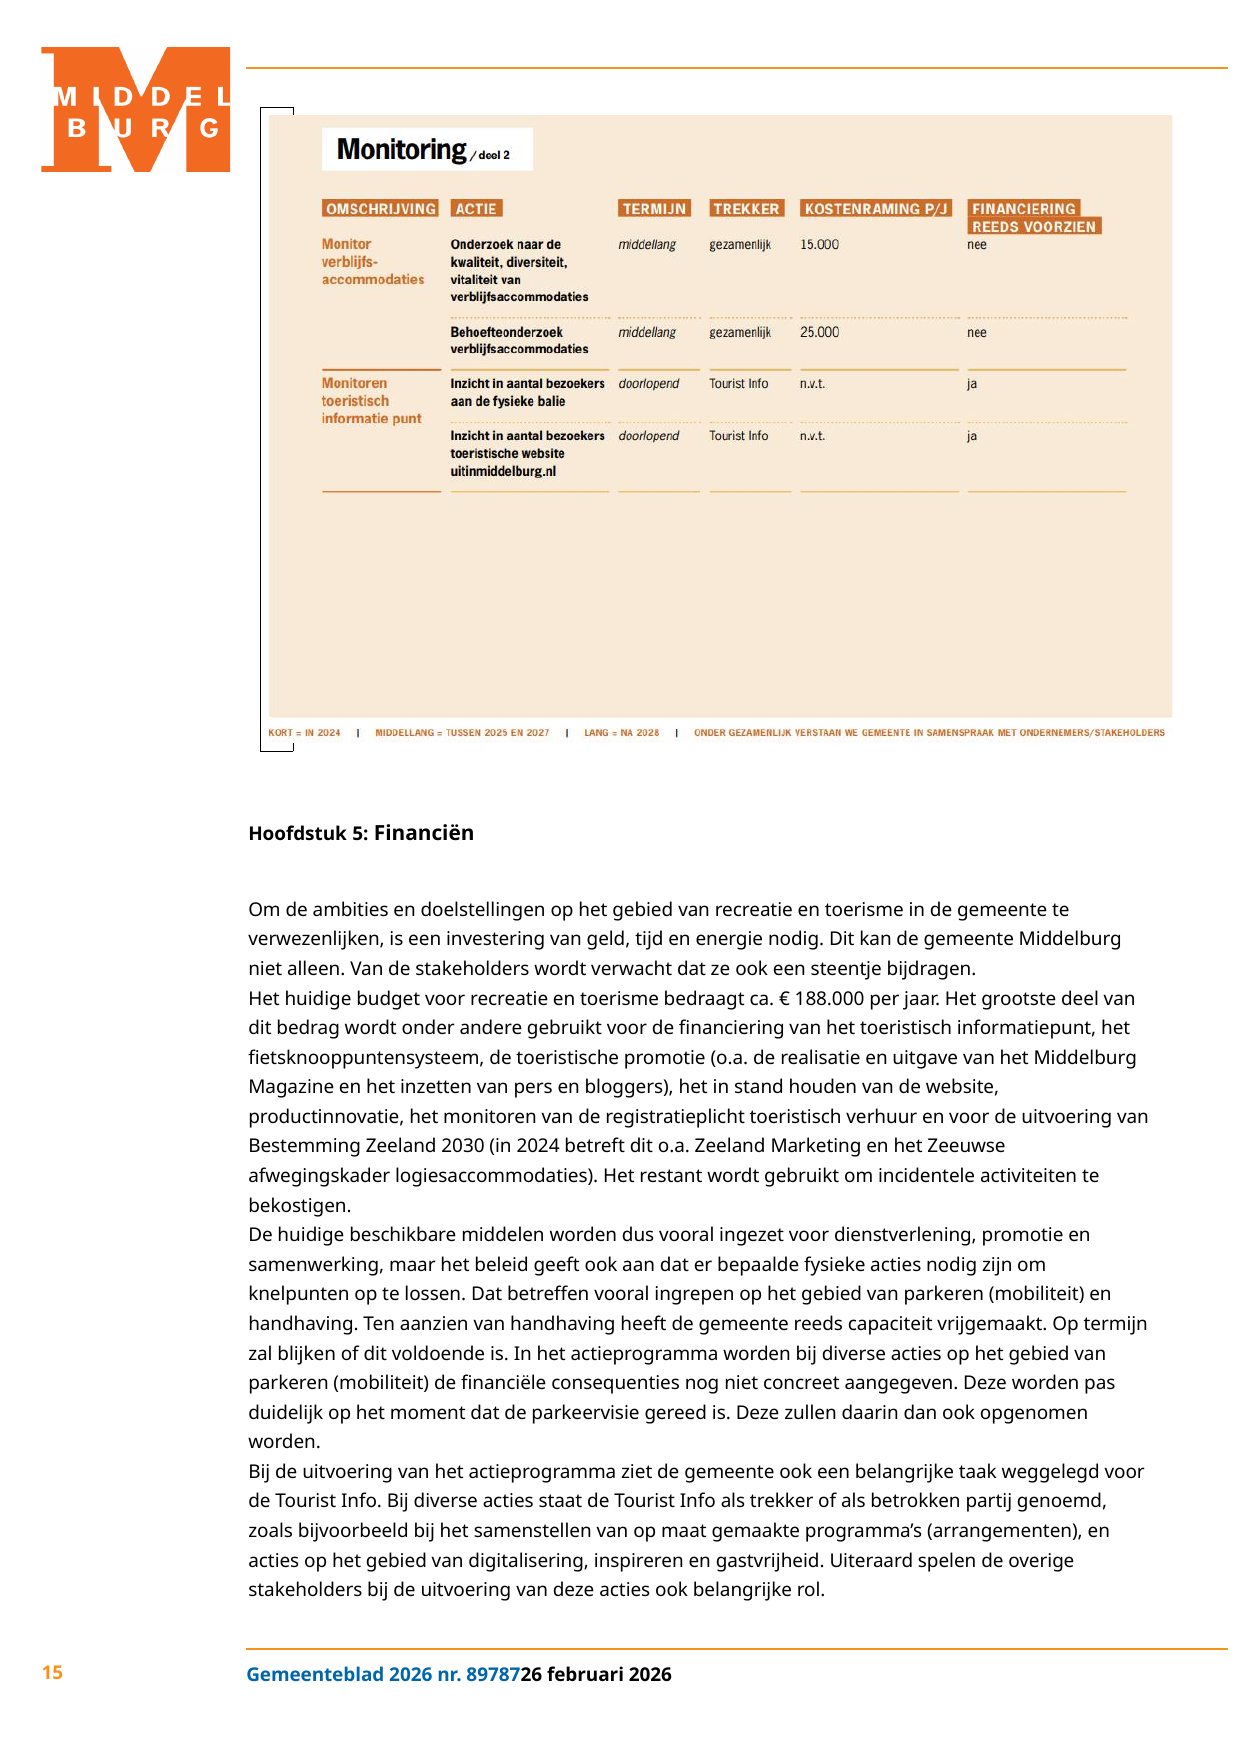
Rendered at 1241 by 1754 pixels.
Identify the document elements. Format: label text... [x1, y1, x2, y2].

text Om de ambities en doelstellingen op het gebied van recreatie en toerisme in de gemeente te verwezenlijken, is een investering van geld, tijd en energie nodig. Dit kan de gemeente Middelburg niet alleen. Van de stakeholders wordt verwacht dat ze ook een steentje bijdragen. [248, 896, 1152, 981]
text Het huidige budget voor recreatie en toerisme bedraagt ca. € 188.000 per jaar. Het grootste deel van dit bedrag wordt onder andere gebruikt voor de financiering van het toeristisch informatiepunt, het fietsknooppuntensysteem, de toeristische promotie (o.a. de realisatie en uitgave van het Middelburg Magazine en het inzetten van pers en bloggers), het in stand houden van de website, productinnovatie, het monitoren van de registratieplicht toeristisch verhuur en voor de uitvoering van Bestemming Zeeland 2030 (in 2024 betreft dit o.a. Zeeland Marketing en het Zeeuwse afwegingskader logiesaccommodaties). Het restant wordt gebruikt om incidentele activiteiten te bekostigen. [248, 985, 1152, 1218]
picture [268, 115, 1173, 743]
text Hoofdstuk 5: Financiën [248, 818, 1152, 847]
text Bij de uitvoering van het actieprogramma ziet de gemeente ook een belangrijke taak weggelegd voor de Tourist Info. Bij diverse acties staat de Tourist Info als trekker of als betrokken partij genoemd, zoals bijvoorbeeld bij het samenstellen van op maat gemaakte programma’s (arrangementen), en acties op het gebied van digitalisering, inspireren en gastvrijheid. Uiteraard spelen de overige stakeholders bij de uitvoering van deze acties ook belangrijke rol. [248, 1458, 1152, 1602]
picture [41, 47, 231, 172]
text De huidige beschikbare middelen worden dus vooral ingezet voor dienstverlening, promotie en samenwerking, maar het beleid geeft ook aan dat er bepaalde fysieke acties nodig zijn om knelpunten op te lossen. Dat betreffen vooral ingrepen op het gebied van parkeren (mobiliteit) en handhaving. Ten aanzien van handhaving heeft de gemeente reeds capaciteit vrijgemaakt. Op termijn zal blijken of dit voldoende is. In het actieprogramma worden bij diverse acties op het gebied van parkeren (mobiliteit) de financiële consequenties nog niet concreet aangegeven. Deze worden pas duidelijk op het moment dat de parkeervisie gereed is. Deze zullen daarin dan ook opgenomen worden. [248, 1221, 1152, 1454]
